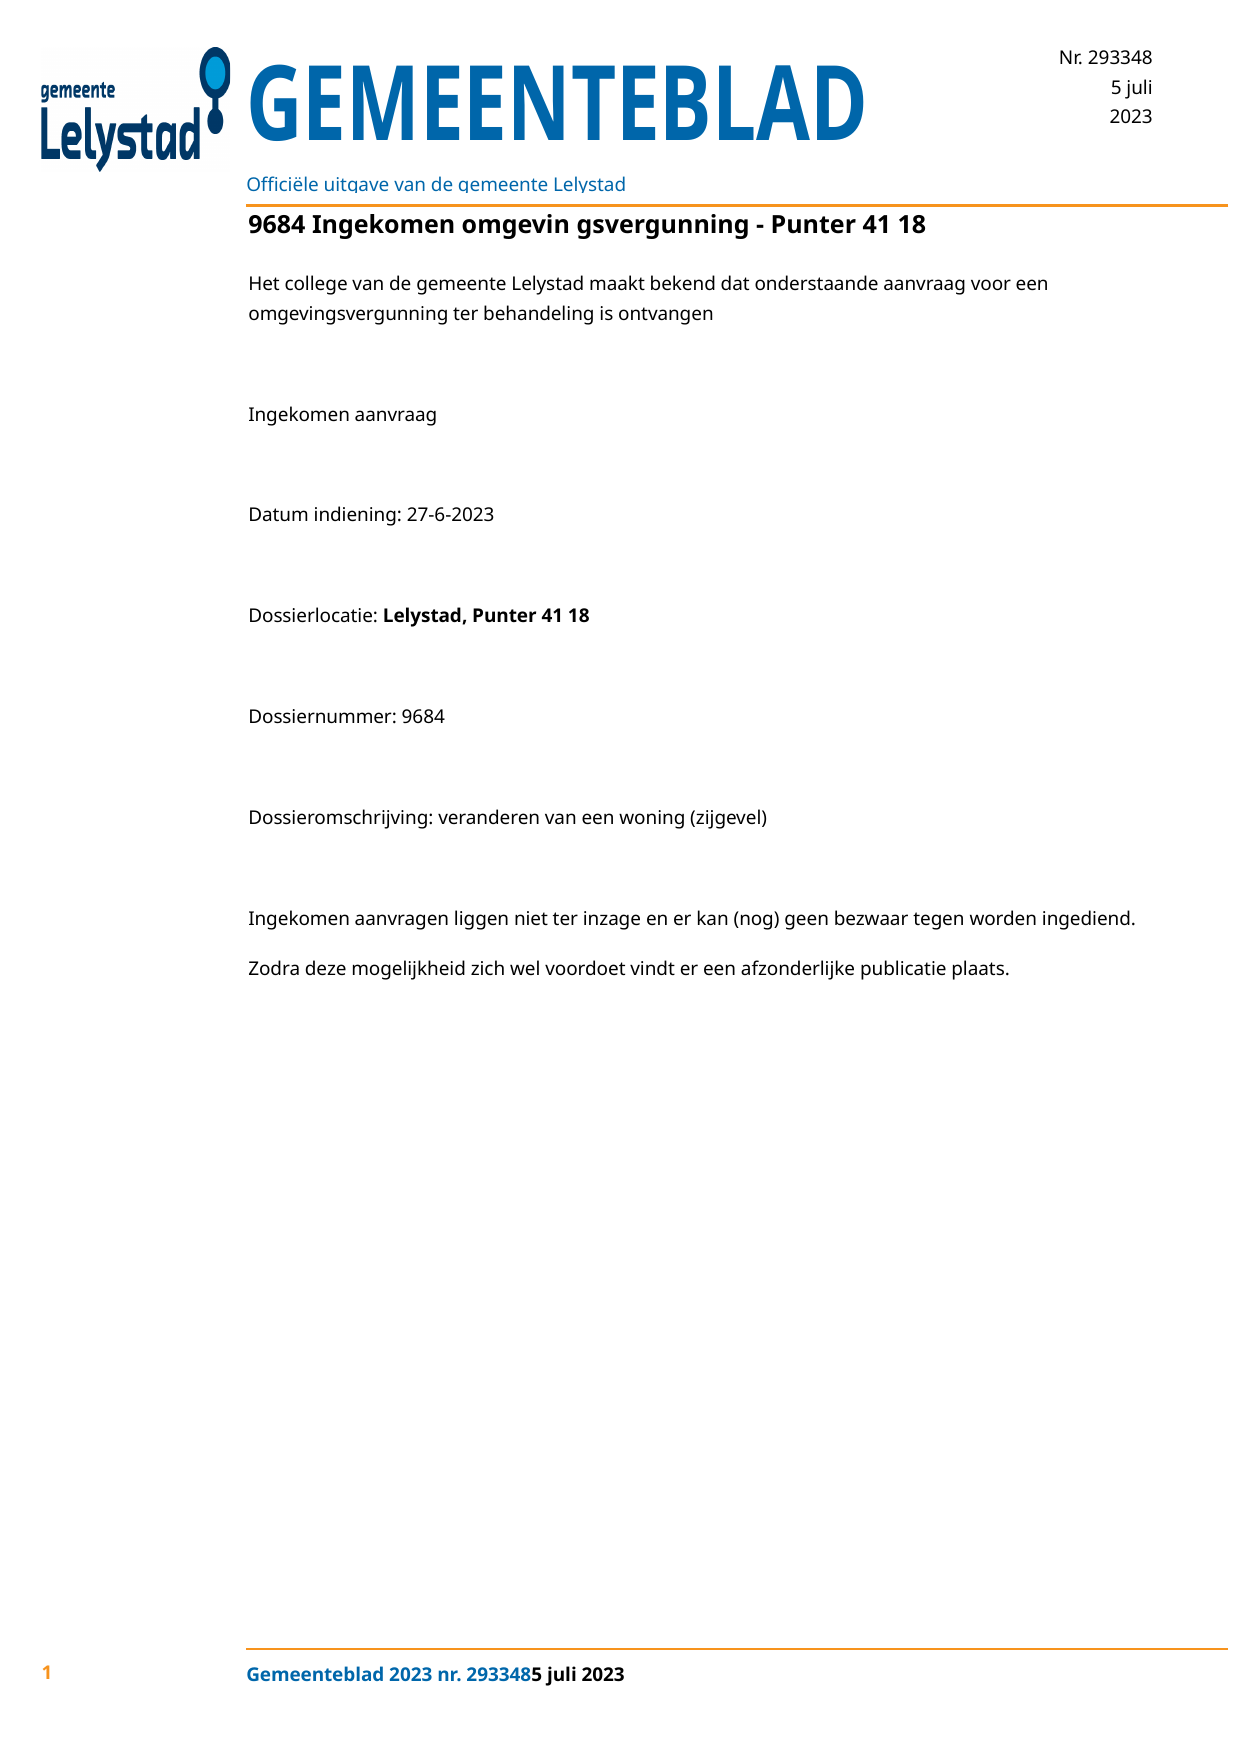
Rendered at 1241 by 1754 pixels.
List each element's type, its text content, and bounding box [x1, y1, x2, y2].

text Dossiernummer: 9684 [248, 703, 1152, 729]
text Zodra deze mogelijkheid zich wel voordoet vindt er een afzonderlijke publicatie plaats. [248, 955, 1152, 981]
text Dossieromschrijving: veranderen van een woning (zijgevel) [248, 804, 1152, 830]
text Ingekomen aanvraag [248, 401, 1152, 426]
text Datum indiening: 27-6-2023 [248, 502, 1152, 527]
text 9684 Ingekomen omgevin gsvergunning - Punter 41 18 [248, 207, 1152, 241]
text Dossierlocatie: Lelystad, Punter 41 18 [248, 602, 1152, 628]
picture [41, 47, 231, 172]
text Het college van de gemeente Lelystad maakt bekend dat onderstaande aanvraag voor een omgevingsvergunning ter behandeling is ontvangen [248, 270, 1152, 326]
text Ingekomen aanvragen liggen niet ter inzage en er kan (nog) geen bezwaar tegen worden ingediend. [248, 905, 1152, 931]
